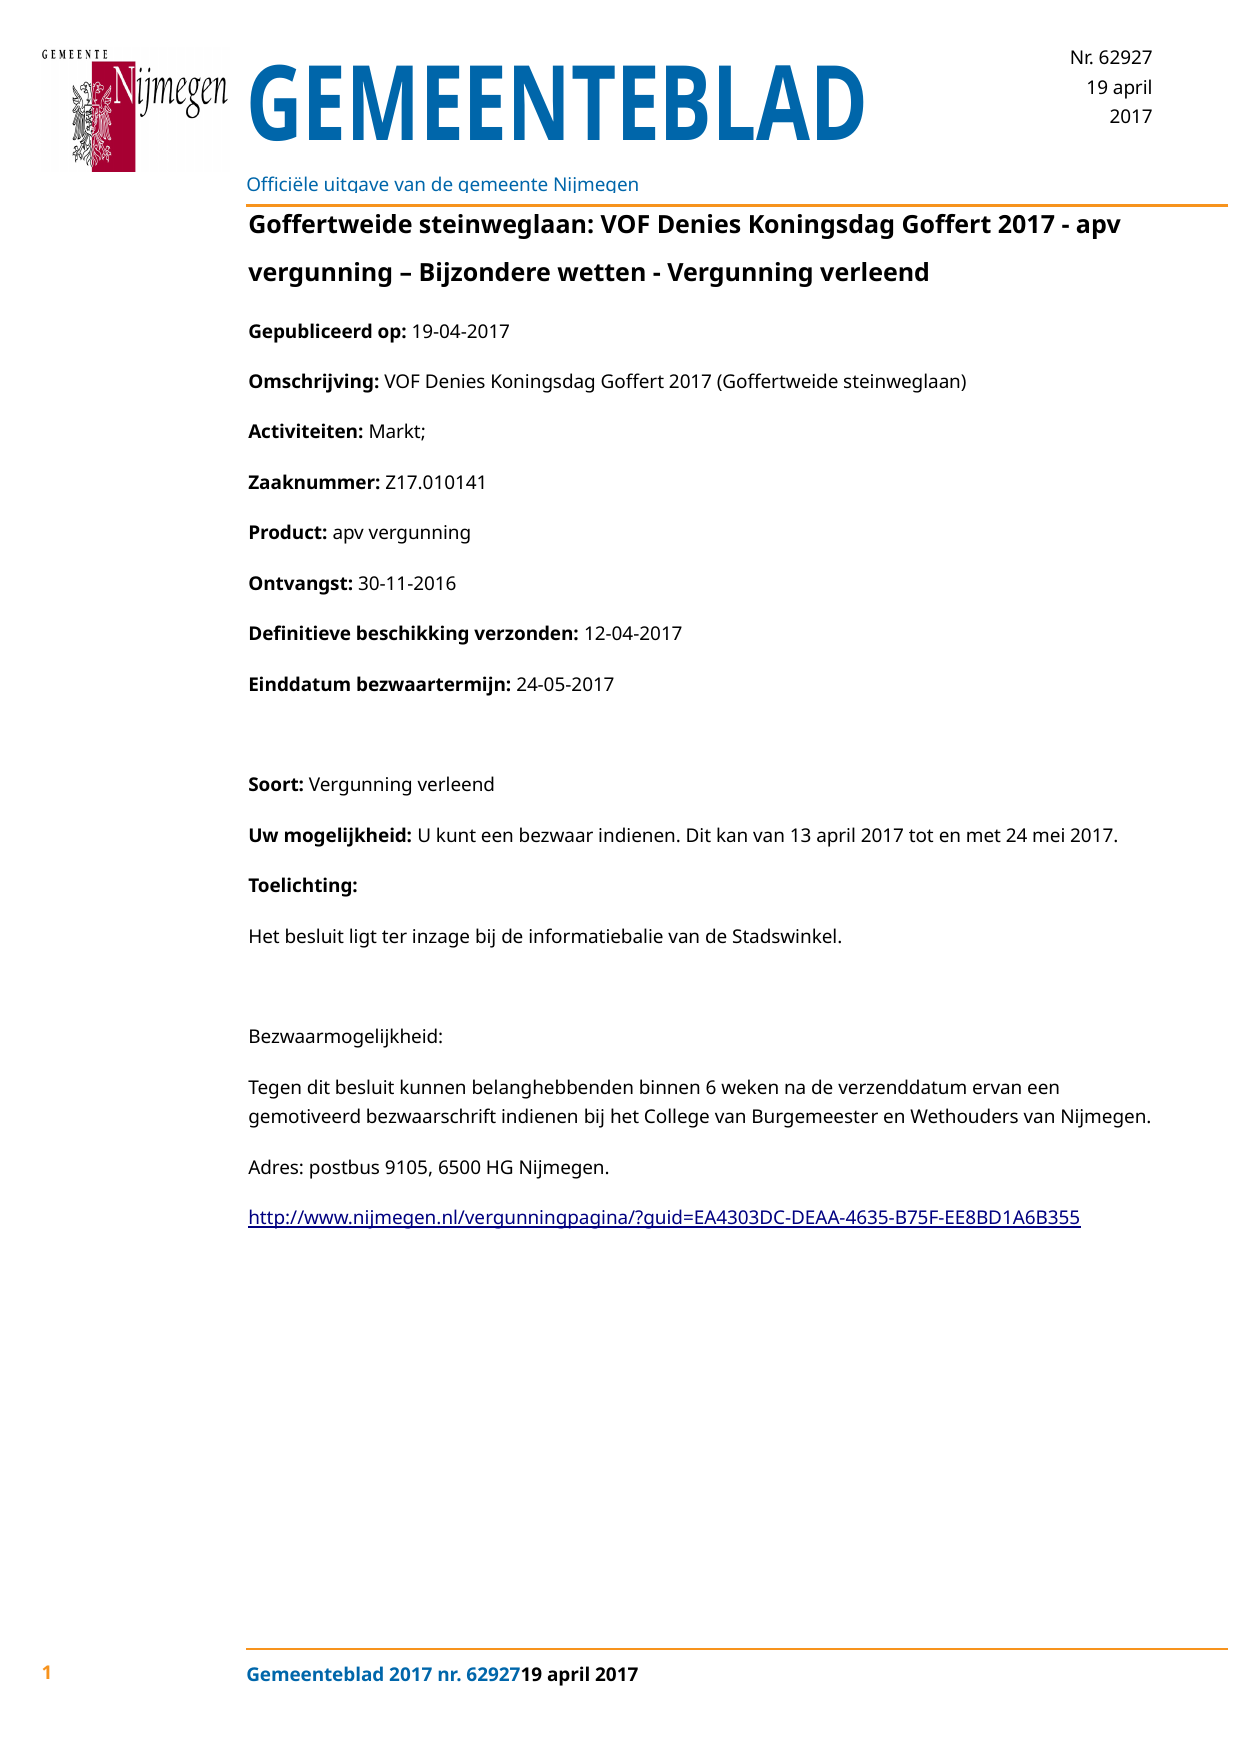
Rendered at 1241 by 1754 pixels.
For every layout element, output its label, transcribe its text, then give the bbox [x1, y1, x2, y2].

text Einddatum bezwaartermijn: 24-05-2017 [248, 671, 1152, 697]
text Soort: Vergunning verleend [248, 772, 1152, 797]
text Omschrijving: VOF Denies Koningsdag Goffert 2017 (Goffertweide steinweglaan) [248, 368, 1152, 394]
text Definitieve beschikking verzonden: 12-04-2017 [248, 620, 1152, 646]
text Gepubliceerd op: 19-04-2017 [248, 318, 1152, 344]
text Activiteiten: Markt; [248, 419, 1152, 444]
text Zaaknummer: Z17.010141 [248, 469, 1152, 495]
text Adres: postbus 9105, 6500 HG Nijmegen. [248, 1154, 1152, 1180]
text Tegen dit besluit kunnen belanghebbenden binnen 6 weken na de verzenddatum ervan een gemotiveerd bezwaarschrift indienen bij het College van Burgemeester en Wethouders van Nijmegen. [248, 1074, 1152, 1129]
text Het besluit ligt ter inzage bij de informatiebalie van de Stadswinkel. [248, 923, 1152, 949]
text Uw mogelijkheid: U kunt een bezwaar indienen. Dit kan van 13 april 2017 tot en met 24 mei 2017. [248, 822, 1152, 848]
text Goffertweide steinweglaan: VOF Denies Koningsdag Goffert 2017 - apv vergunning – Bijzondere wetten - Vergunning verleend [248, 207, 1152, 288]
text Ontvangst: 30-11-2016 [248, 570, 1152, 596]
text Bezwaarmogelijkheid: [248, 1024, 1152, 1049]
text http://www.nijmegen.nl/vergunningpagina/?guid=EA4303DC-DEAA-4635-B75F-EE8BD1A6B355 [248, 1204, 1152, 1230]
picture [41, 47, 231, 172]
text Toelichting: [248, 872, 1152, 898]
text Product: apv vergunning [248, 519, 1152, 545]
